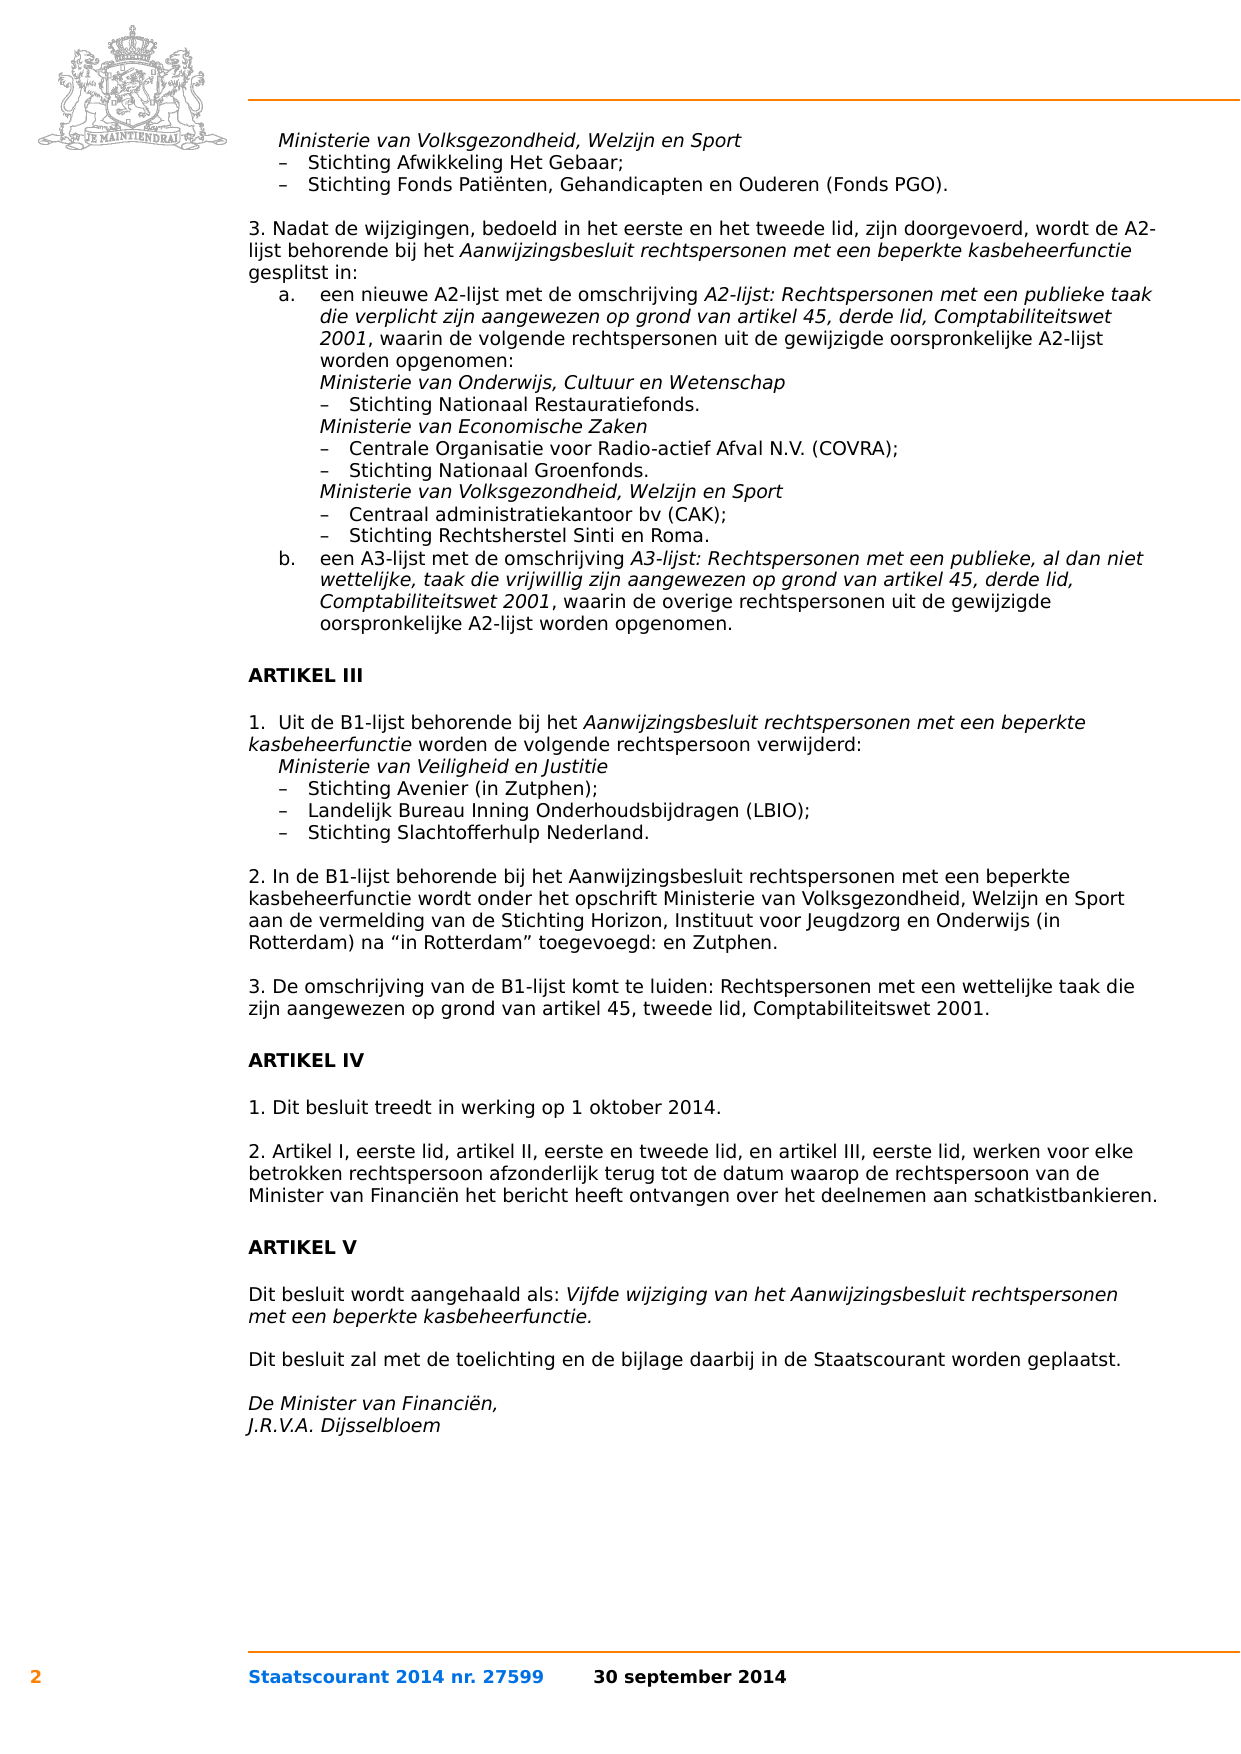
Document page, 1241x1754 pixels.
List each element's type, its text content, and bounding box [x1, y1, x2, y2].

text – Stichting Avenier (in Zutphen); [278, 778, 1163, 800]
text Ministerie van Volksgezondheid, Welzijn en Sport [278, 130, 1163, 152]
text b. een A3-lijst met de omschrijving A3-lijst: Rechtspersonen met een publieke, al dan niet wettelijke, taak die vrijwillig zijn aangewezen op grond van artikel 45, derde lid, Comptabiliteitswet 2001, waarin de overige rechtspersonen uit de gewijzigde oorspronkelijke A2-lijst worden opgenomen. [278, 547, 1163, 635]
text a. een nieuwe A2-lijst met de omschrijving A2-lijst: Rechtspersonen met een publieke taak die verplicht zijn aangewezen op grond van artikel 45, derde lid, Comptabiliteitswet 2001, waarin de volgende rechtspersonen uit de gewijzigde oorspronkelijke A2-lijst worden opgenomen: [278, 284, 1163, 372]
text – Stichting Nationaal Restauratiefonds. [319, 393, 1163, 416]
text Ministerie van Volksgezondheid, Welzijn en Sport [319, 481, 1163, 503]
text – Stichting Rechtsherstel Sinti en Roma. [319, 525, 1163, 547]
text – Stichting Nationaal Groenfonds. [319, 459, 1163, 481]
text Ministerie van Veiligheid en Justitie [278, 756, 1163, 778]
subtitle ARTIKEL IV [248, 1050, 1163, 1072]
text 3. Nadat de wijzigingen, bedoeld in het eerste en het tweede lid, zijn doorgevoerd, wordt de A2-lijst behorende bij het Aanwijzingsbesluit rechtspersonen met een beperkte kasbeheerfunctie gesplitst in: [248, 218, 1163, 284]
text – Stichting Slachtofferhulp Nederland. [278, 822, 1163, 844]
text 2. Artikel I, eerste lid, artikel II, eerste en tweede lid, en artikel III, eerste lid, werken voor elke betrokken rechtspersoon afzonderlijk terug tot de datum waarop de rechtspersoon van de Minister van Financiën het bericht heeft ontvangen over het deelnemen aan schatkistbankieren. [248, 1141, 1163, 1207]
text – Stichting Afwikkeling Het Gebaar; [278, 152, 1163, 174]
text De Minister van Financiën, J.R.V.A. Dijsselbloem [248, 1393, 1163, 1437]
text Ministerie van Onderwijs, Cultuur en Wetenschap [319, 372, 1163, 393]
text 1. Dit besluit treedt in werking op 1 oktober 2014. [248, 1097, 1163, 1119]
text Ministerie van Economische Zaken [319, 416, 1163, 437]
text Dit besluit zal met de toelichting en de bijlage daarbij in de Staatscourant worden geplaatst. [248, 1349, 1163, 1371]
text – Landelijk Bureau Inning Onderhoudsbijdragen (LBIO); [278, 800, 1163, 822]
subtitle ARTIKEL III [248, 665, 1163, 687]
text Dit besluit wordt aangehaald als: Vijfde wijziging van het Aanwijzingsbesluit rechtspersonen met een beperkte kasbeheerfunctie. [248, 1283, 1163, 1327]
text – Centraal administratiekantoor bv (CAK); [319, 503, 1163, 525]
text 2. In de B1-lijst behorende bij het Aanwijzingsbesluit rechtspersonen met een beperkte kasbeheerfunctie wordt onder het opschrift Ministerie van Volksgezondheid, Welzijn en Sport aan de vermelding van de Stichting Horizon, Instituut voor Jeugdzorg en Onderwijs (in Rotterdam) na “in Rotterdam” toegevoegd: en Zutphen. [248, 866, 1163, 954]
picture [38, 25, 227, 150]
text – Centrale Organisatie voor Radio-actief Afval N.V. (COVRA); [319, 437, 1163, 459]
text 3. De omschrijving van de B1-lijst komt te luiden: Rechtspersonen met een wettelijke taak die zijn aangewezen op grond van artikel 45, tweede lid, Comptabiliteitswet 2001. [248, 976, 1163, 1020]
text – Stichting Fonds Patiënten, Gehandicapten en Ouderen (Fonds PGO). [278, 174, 1163, 196]
subtitle ARTIKEL V [248, 1237, 1163, 1258]
text 1. Uit de B1-lijst behorende bij het Aanwijzingsbesluit rechtspersonen met een beperkte kasbeheerfunctie worden de volgende rechtspersoon verwijderd: [248, 712, 1163, 756]
